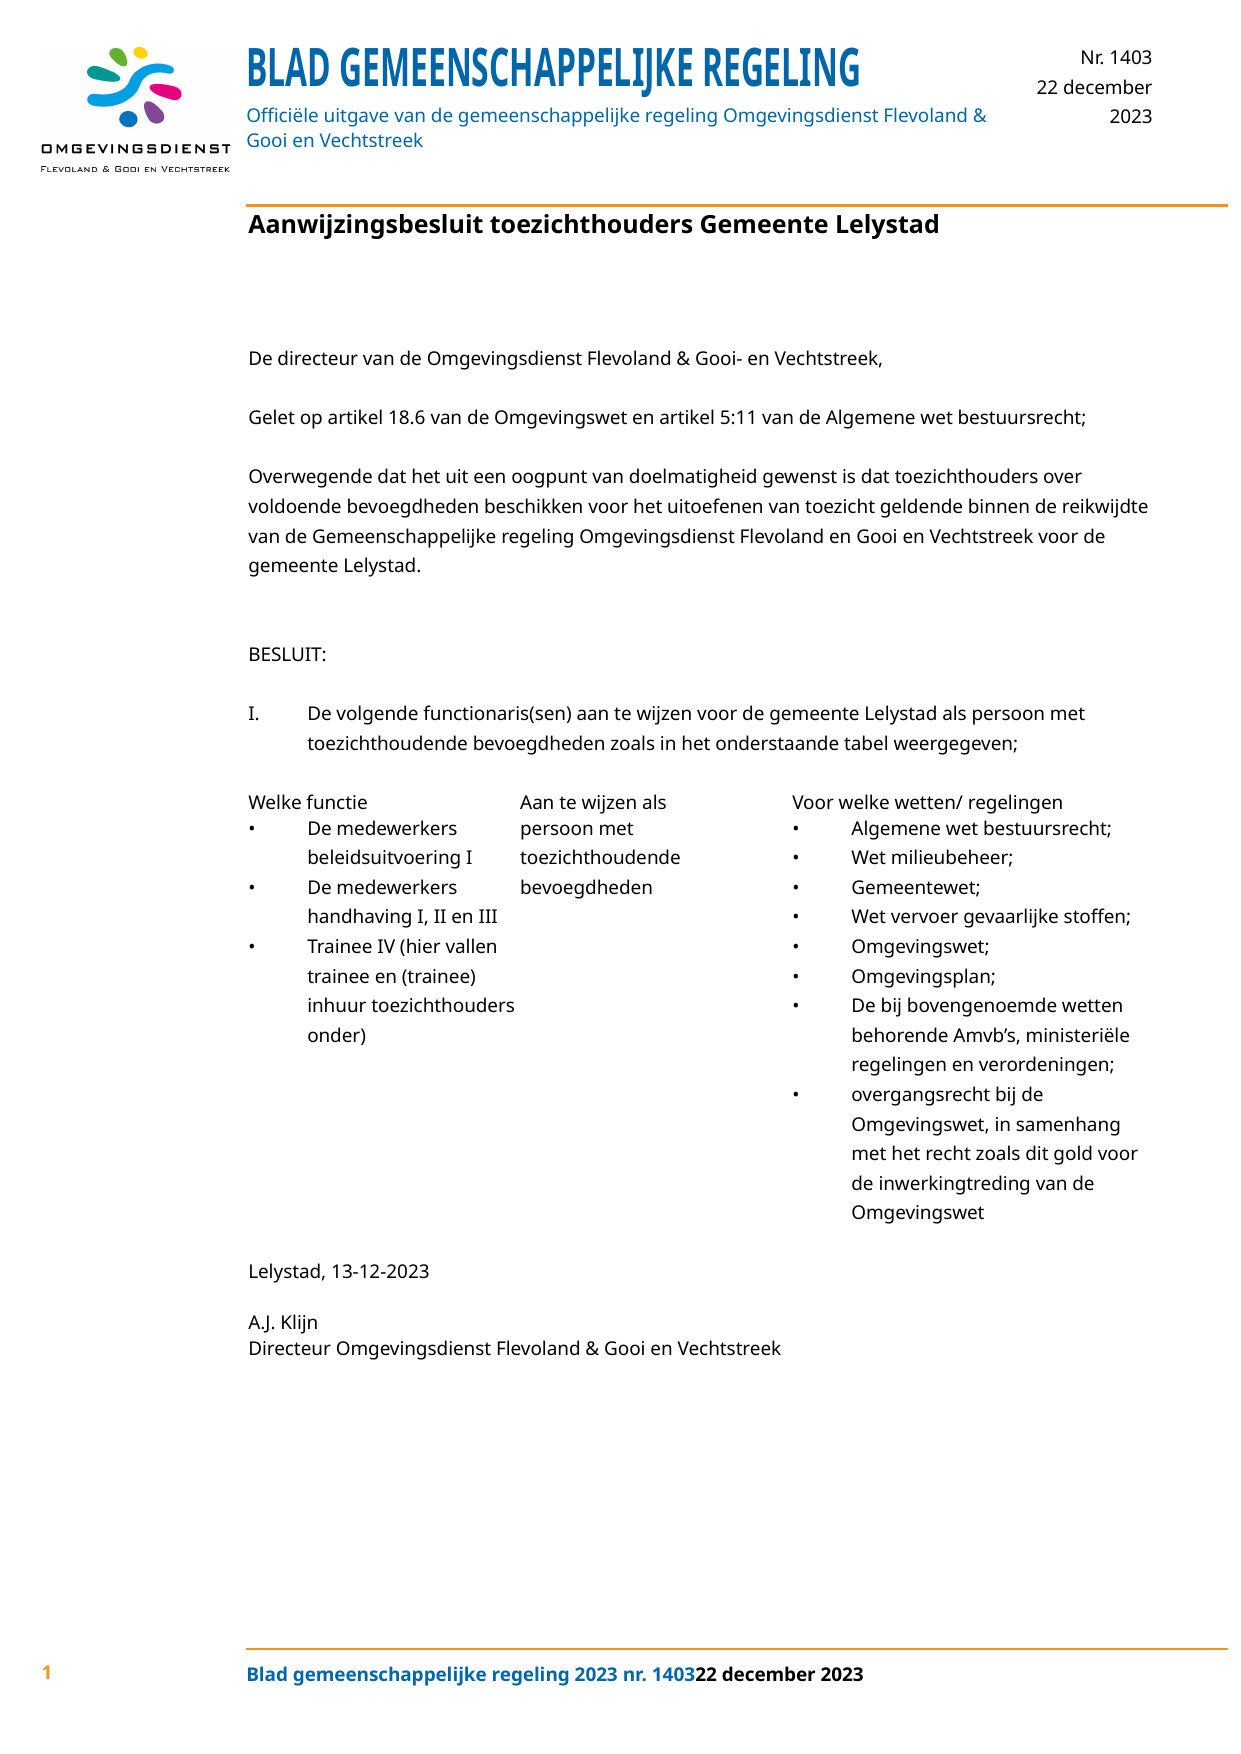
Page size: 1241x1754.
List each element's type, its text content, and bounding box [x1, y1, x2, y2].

table_cell Algemene wet bestuursrecht; Wet milieubeheer; Gemeentewet; Wet vervoer gevaarlijke stoffen; Omgevingswet; Omgevingsplan; De bij bovengenoemde wetten behorende Amvb’s, ministeriële regelingen en verordeningen; overgangsrecht bij de Omgevingswet, in samenhang met het recht zoals dit gold voor de inwerkingtreding van de Omgevingswet [792, 815, 1152, 1225]
text Lelystad, 13-12-2023 [248, 1258, 1152, 1284]
text Gelet op artikel 18.6 van de Omgevingswet en artikel 5:11 van de Algemene wet bestuursrecht; [248, 404, 1152, 430]
text Overwegende dat het uit een oogpunt van doelmatigheid gewenst is dat toezichthouders over voldoende bevoegdheden beschikken voor het uitoefenen van toezicht geldende binnen de reikwijdte van de Gemeenschappelijke regeling Omgevingsdienst Flevoland en Gooi en Vechtstreek voor de gemeente Lelystad. [248, 464, 1152, 578]
list De volgende functionaris(sen) aan te wijzen voor de gemeente Lelystad als persoon met toezichthoudende bevoegdheden zoals in het onderstaande tabel weergegeven; [248, 700, 1152, 756]
table_cell persoon met toezichthoudende bevoegdheden [520, 815, 792, 1225]
picture [41, 47, 231, 172]
table_header Welke functie [248, 789, 520, 815]
text De directeur van de Omgevingsdienst Flevoland & Gooi- en Vechtstreek, [248, 345, 1152, 371]
text BESLUIT: [248, 641, 1152, 667]
text A.J. Klijn [248, 1309, 1152, 1335]
text Directeur Omgevingsdienst Flevoland & Gooi en Vechtstreek [248, 1335, 1152, 1361]
table_cell De medewerkers beleidsuitvoering I De medewerkers handhaving I, II en III Trainee IV (hier vallen trainee en (trainee) inhuur toezichthouders onder) [248, 815, 520, 1225]
table_header Voor welke wetten/ regelingen [792, 789, 1152, 815]
table_header Aan te wijzen als [520, 789, 792, 815]
text Aanwijzingsbesluit toezichthouders Gemeente Lelystad [248, 207, 1152, 241]
